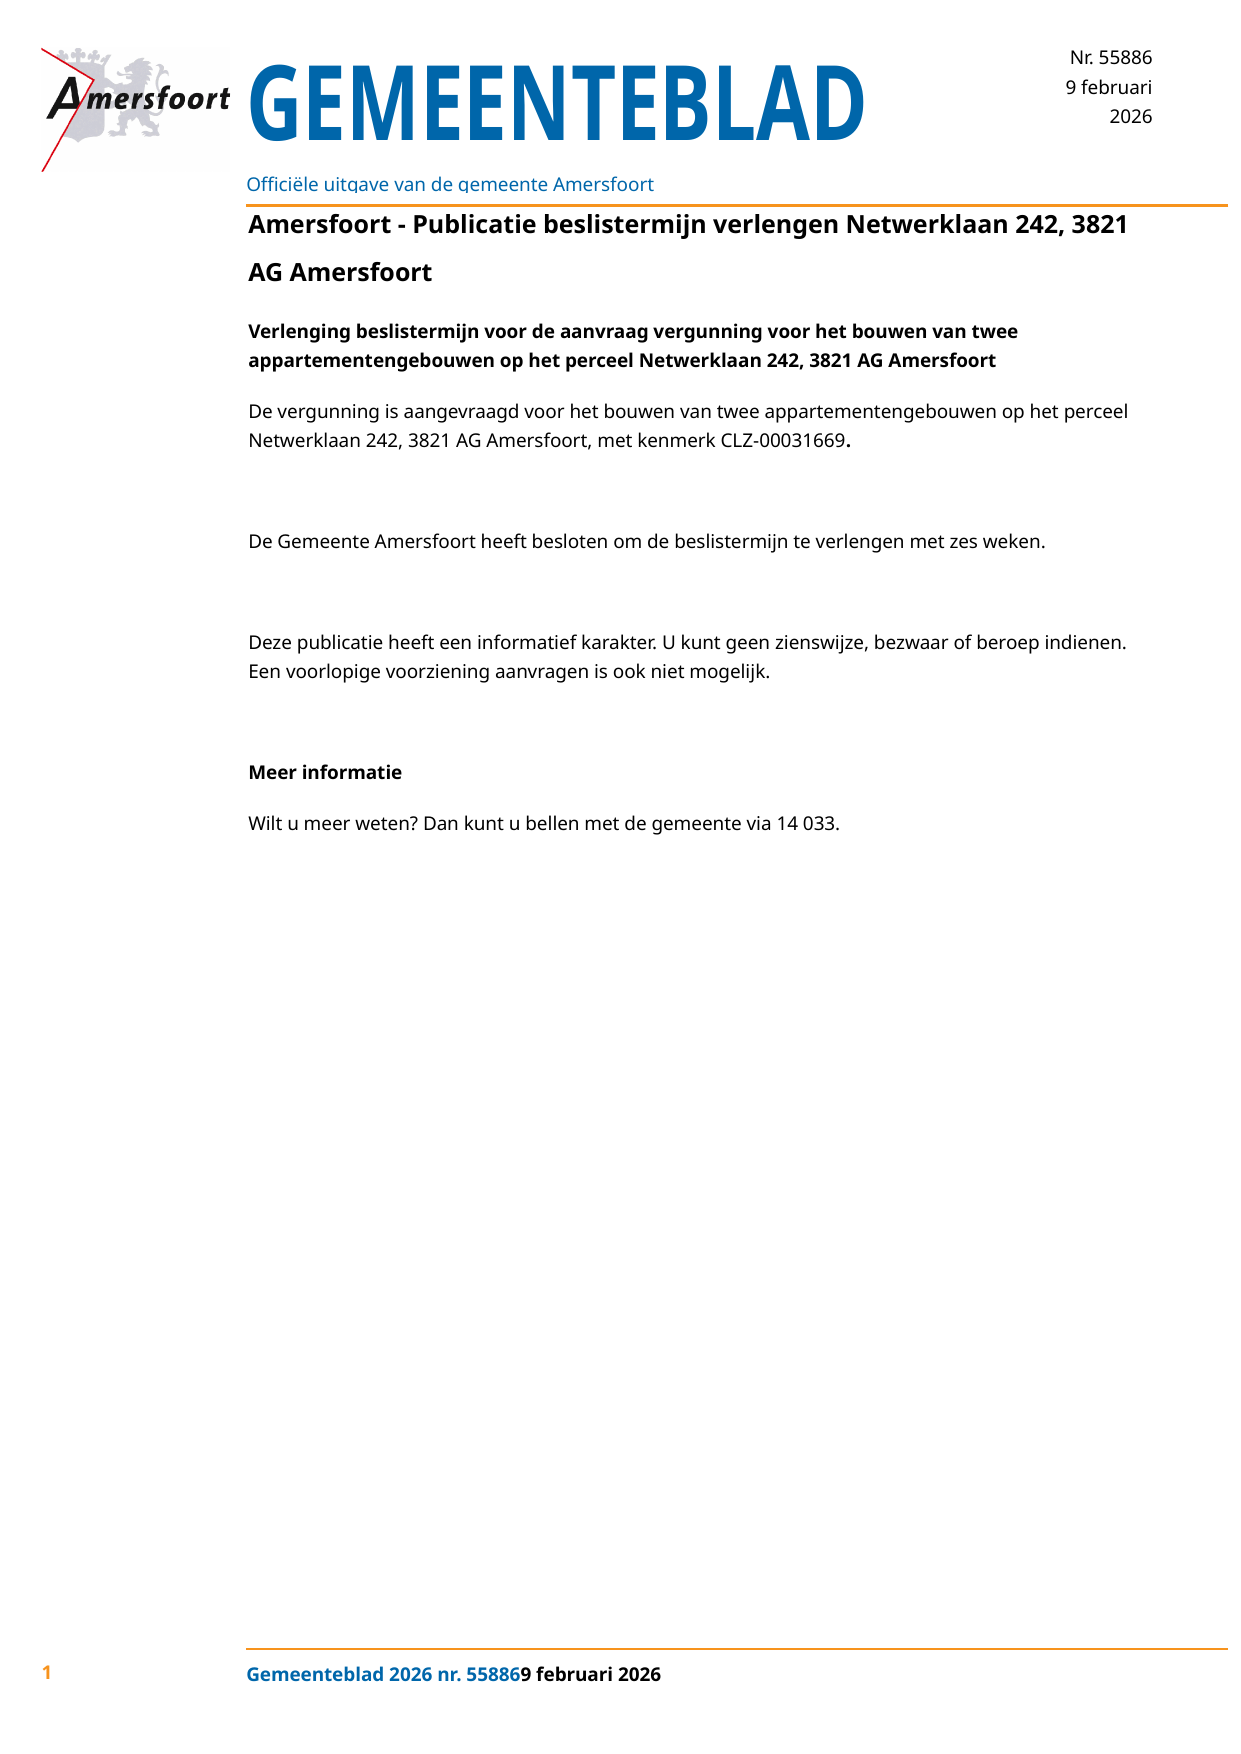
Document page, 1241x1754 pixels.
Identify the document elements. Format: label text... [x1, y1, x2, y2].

text Verlenging beslistermijn voor de aanvraag vergunning voor het bouwen van twee appartementengebouwen op het perceel Netwerklaan 242, 3821 AG Amersfoort [248, 318, 1152, 373]
text Deze publicatie heeft een informatief karakter. U kunt geen zienswijze, bezwaar of beroep indienen. Een voorlopige voorziening aanvragen is ook niet mogelijk. [248, 629, 1152, 684]
picture [41, 47, 231, 172]
text Meer informatie [248, 759, 1152, 785]
text Wilt u meer weten? Dan kunt u bellen met de gemeente via 14 033. [248, 810, 1152, 836]
text De Gemeente Amersfoort heeft besloten om de beslistermijn te verlengen met zes weken. [248, 528, 1152, 554]
text De vergunning is aangevraagd voor het bouwen van twee appartementengebouwen op het perceel Netwerklaan 242, 3821 AG Amersfoort, met kenmerk CLZ-00031669. [248, 398, 1152, 453]
text Amersfoort - Publicatie beslistermijn verlengen Netwerklaan 242, 3821 AG Amersfoort [248, 207, 1152, 288]
